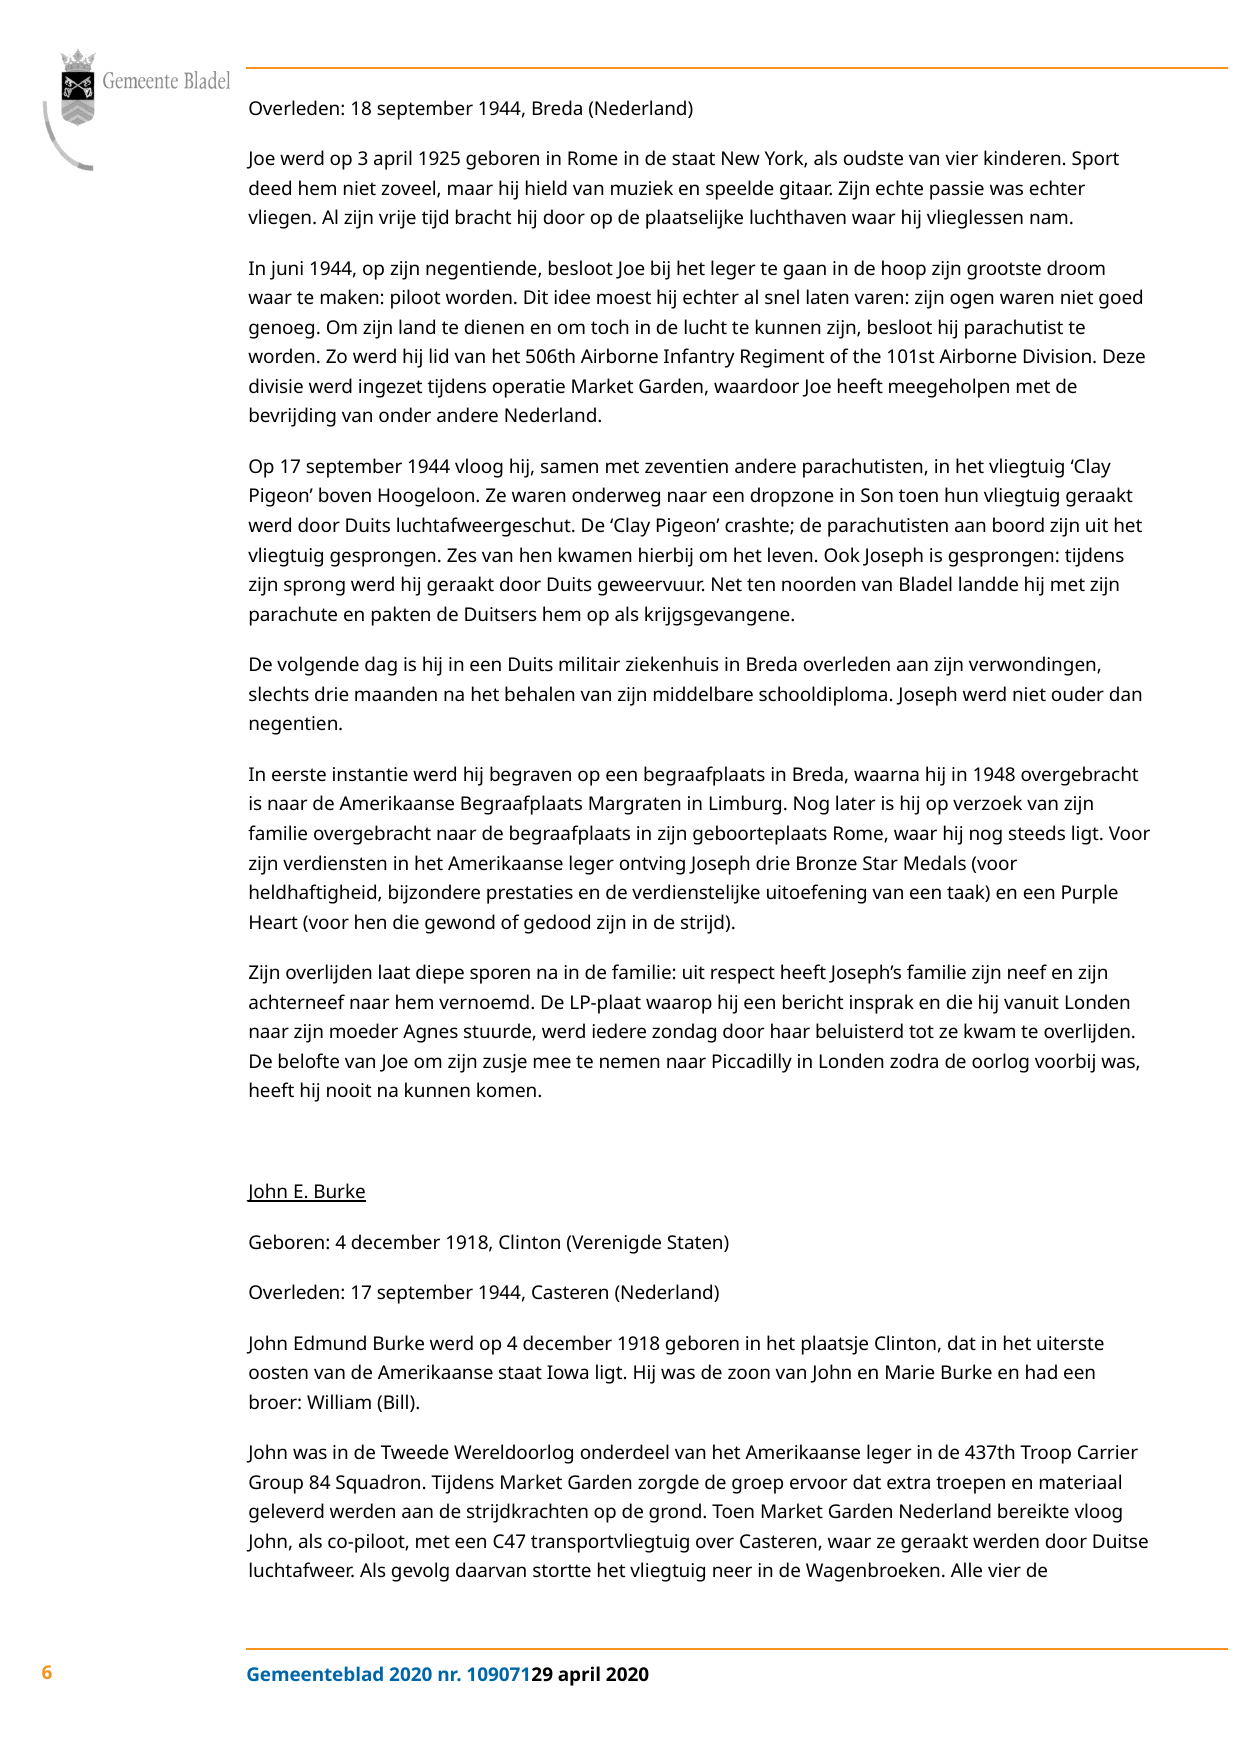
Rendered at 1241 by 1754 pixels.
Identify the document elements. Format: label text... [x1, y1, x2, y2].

text De volgende dag is hij in een Duits militair ziekenhuis in Breda overleden aan zijn verwondingen, slechts drie maanden na het behalen van zijn middelbare schooldiploma. Joseph werd niet ouder dan negentien. [248, 651, 1152, 736]
text Op 17 september 1944 vloog hij, samen met zeventien andere parachutisten, in het vliegtuig ‘Clay Pigeon’ boven Hoogeloon. Ze waren onderweg naar een dropzone in Son toen hun vliegtuig geraakt werd door Duits luchtafweergeschut. De ‘Clay Pigeon’ crashte; de parachutisten aan boord zijn uit het vliegtuig gesprongen. Zes van hen kwamen hierbij om het leven. Ook Joseph is gesprongen: tijdens zijn sprong werd hij geraakt door Duits geweervuur. Net ten noorden van Bladel landde hij met zijn parachute en pakten de Duitsers hem op als krijgsgevangene. [248, 453, 1152, 627]
text Overleden: 17 september 1944, Casteren (Nederland) [248, 1279, 1152, 1305]
text Overleden: 18 september 1944, Breda (Nederland) [248, 95, 1152, 121]
text John Edmund Burke werd op 4 december 1918 geboren in het plaatsje Clinton, dat in het uiterste oosten van de Amerikaanse staat Iowa ligt. Hij was de zoon van John en Marie Burke en had een broer: William (Bill). [248, 1330, 1152, 1415]
text In juni 1944, op zijn negentiende, besloot Joe bij het leger te gaan in de hoop zijn grootste droom waar te maken: piloot worden. Dit idee moest hij echter al snel laten varen: zijn ogen waren niet goed genoeg. Om zijn land te dienen en om toch in de lucht te kunnen zijn, besloot hij parachutist te worden. Zo werd hij lid van het 506th Airborne Infantry Regiment of the 101st Airborne Division. Deze divisie werd ingezet tijdens operatie Market Garden, waardoor Joe heeft meegeholpen met de bevrijding van onder andere Nederland. [248, 255, 1152, 428]
text Geboren: 4 december 1918, Clinton (Verenigde Staten) [248, 1229, 1152, 1255]
text John was in de Tweede Wereldoorlog onderdeel van het Amerikaanse leger in de 437th Troop Carrier Group 84 Squadron. Tijdens Market Garden zorgde de groep ervoor dat extra troepen en materiaal geleverd werden aan de strijdkrachten op de grond. Toen Market Garden Nederland bereikte vloog John, als co-piloot, met een C47 transportvliegtuig over Casteren, waar ze geraakt werden door Duitse luchtafweer. Als gevolg daarvan stortte het vliegtuig neer in de Wagenbroeken. Alle vier de [248, 1439, 1152, 1583]
picture [41, 47, 231, 172]
text Joe werd op 3 april 1925 geboren in Rome in de staat New York, als oudste van vier kinderen. Sport deed hem niet zoveel, maar hij hield van muziek en speelde gitaar. Zijn echte passie was echter vliegen. Al zijn vrije tijd bracht hij door op de plaatselijke luchthaven waar hij vlieglessen nam. [248, 145, 1152, 230]
text John E. Burke [248, 1178, 1152, 1204]
text Zijn overlijden laat diepe sporen na in de familie: uit respect heeft Joseph’s familie zijn neef en zijn achterneef naar hem vernoemd. De LP-plaat waarop hij een bericht insprak en die hij vanuit Londen naar zijn moeder Agnes stuurde, werd iedere zondag door haar beluisterd tot ze kwam te overlijden. De belofte van Joe om zijn zusje mee te nemen naar Piccadilly in Londen zodra de oorlog voorbij was, heeft hij nooit na kunnen komen. [248, 959, 1152, 1103]
text In eerste instantie werd hij begraven op een begraafplaats in Breda, waarna hij in 1948 overgebracht is naar de Amerikaanse Begraafplaats Margraten in Limburg. Nog later is hij op verzoek van zijn familie overgebracht naar de begraafplaats in zijn geboorteplaats Rome, waar hij nog steeds ligt. Voor zijn verdiensten in het Amerikaanse leger ontving Joseph drie Bronze Star Medals (voor heldhaftigheid, bijzondere prestaties en de verdienstelijke uitoefening van een taak) en een Purple Heart (voor hen die gewond of gedood zijn in de strijd). [248, 761, 1152, 935]
